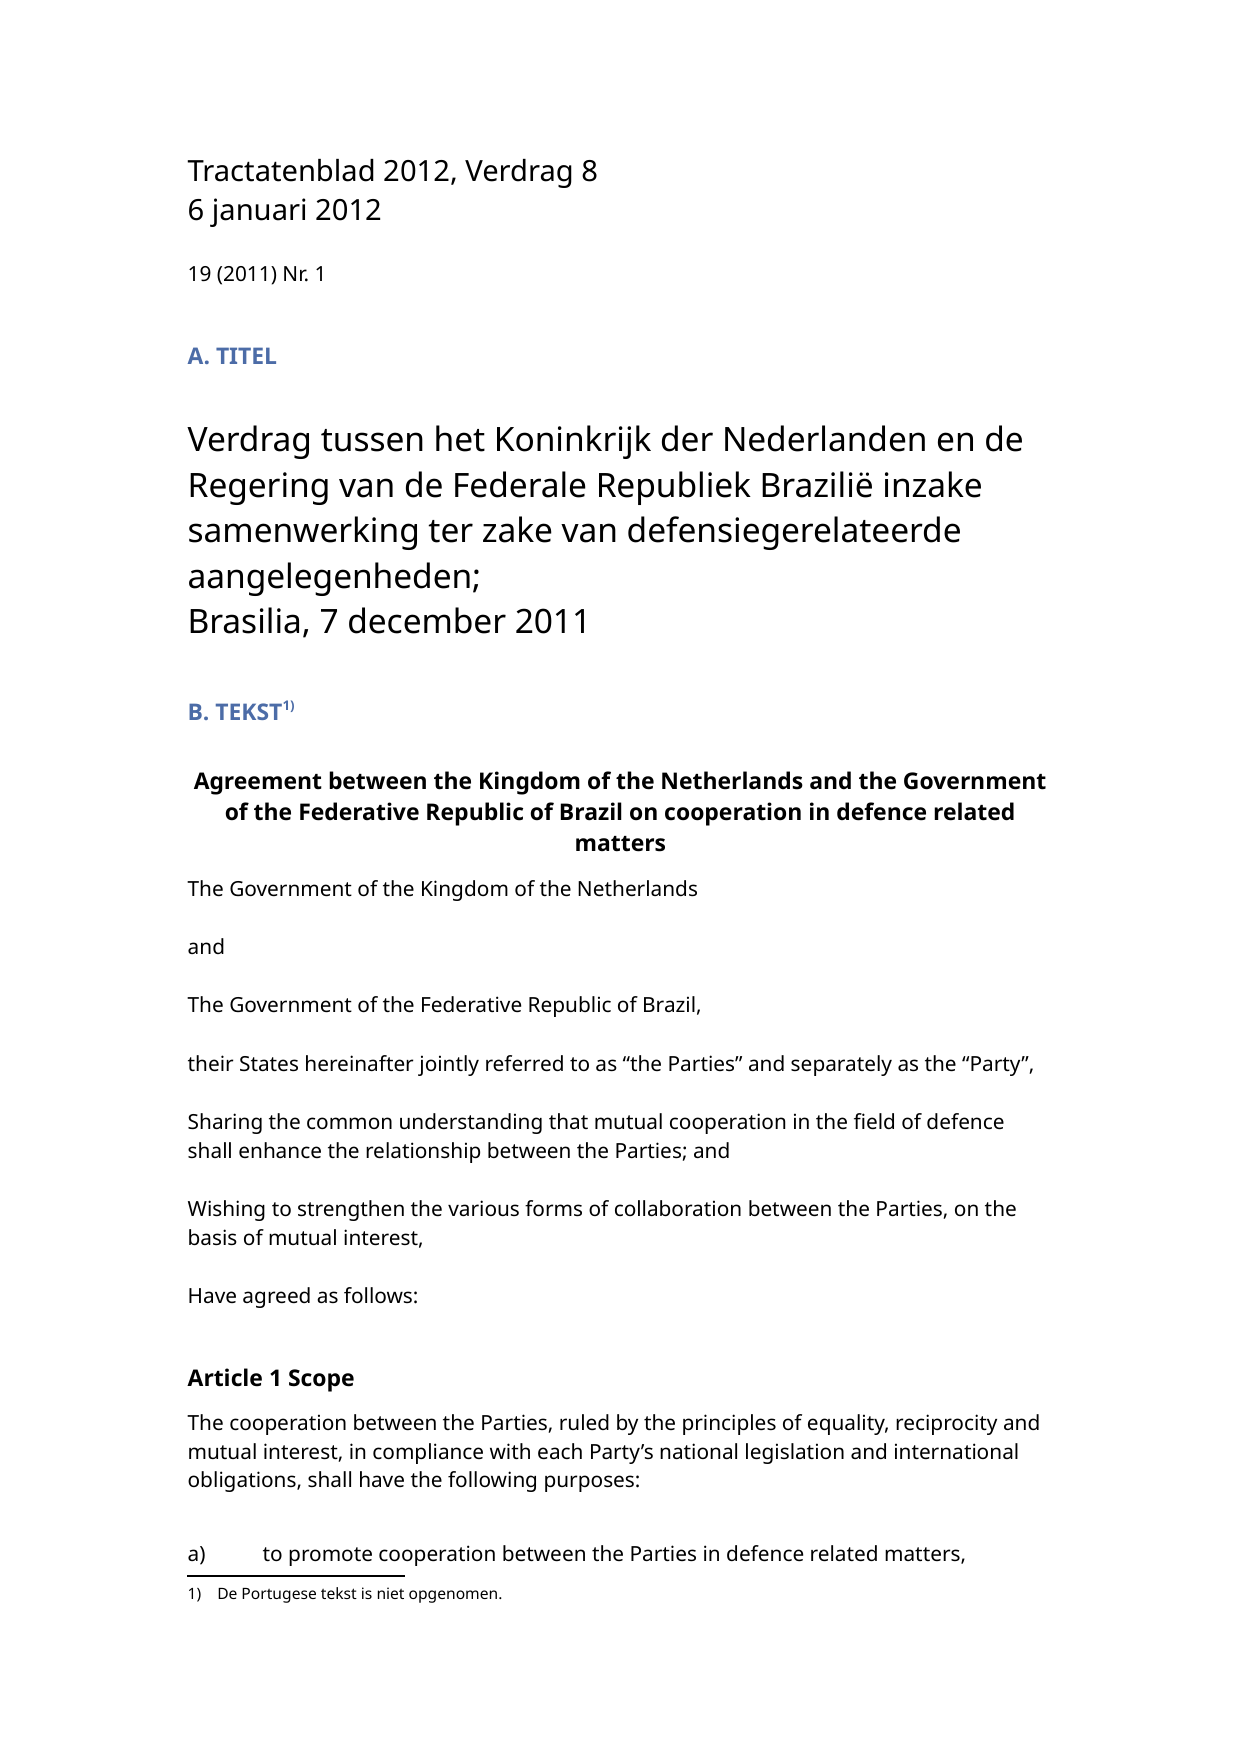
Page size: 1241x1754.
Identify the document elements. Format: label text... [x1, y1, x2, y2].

text Verdrag tussen het Koninkrijk der Nederlanden en de Regering van de Federale Republiek Brazilië inzake samenwerking ter zake van defensiegerelateerde aangelegenheden; [187, 416, 1053, 598]
text Have agreed as follows: [187, 1281, 1053, 1309]
text and [187, 932, 1053, 961]
list to promote cooperation between the Parties in defence related matters, [187, 1539, 1053, 1567]
subtitle Article 1 Scope [187, 1362, 1053, 1393]
text Brasilia, 7 december 2011 [187, 598, 1053, 644]
text Wishing to strengthen the various forms of collaboration between the Parties, on the basis of mutual interest, [187, 1194, 1053, 1251]
text The Government of the Kingdom of the Netherlands [187, 874, 1053, 902]
text The Government of the Federative Republic of Brazil, [187, 991, 1053, 1019]
text their States hereinafter jointly referred to as “the Parties” and separately as the “Party”, [187, 1049, 1053, 1077]
subtitle A. TITEL [187, 340, 1053, 371]
text 6 januari 2012 [187, 190, 1053, 229]
text The cooperation between the Parties, ruled by the principles of equality, reciprocity and mutual interest, in compliance with each Party’s national legislation and international obligations, shall have the following purposes: [187, 1408, 1053, 1494]
subtitle Agreement between the Kingdom of the Netherlands and the Government of the Federative Republic of Brazil on cooperation in defence related matters [187, 765, 1053, 859]
text 19 (2011) Nr. 1 [187, 259, 1053, 287]
text De Portugese tekst is niet opgenomen. [187, 1575, 1053, 1604]
text Tractatenblad 2012, Verdrag 8 [187, 150, 1053, 190]
subtitle B. TEKST [187, 696, 1053, 727]
text Sharing the common understanding that mutual cooperation in the field of defence shall enhance the relationship between the Parties; and [187, 1107, 1053, 1164]
